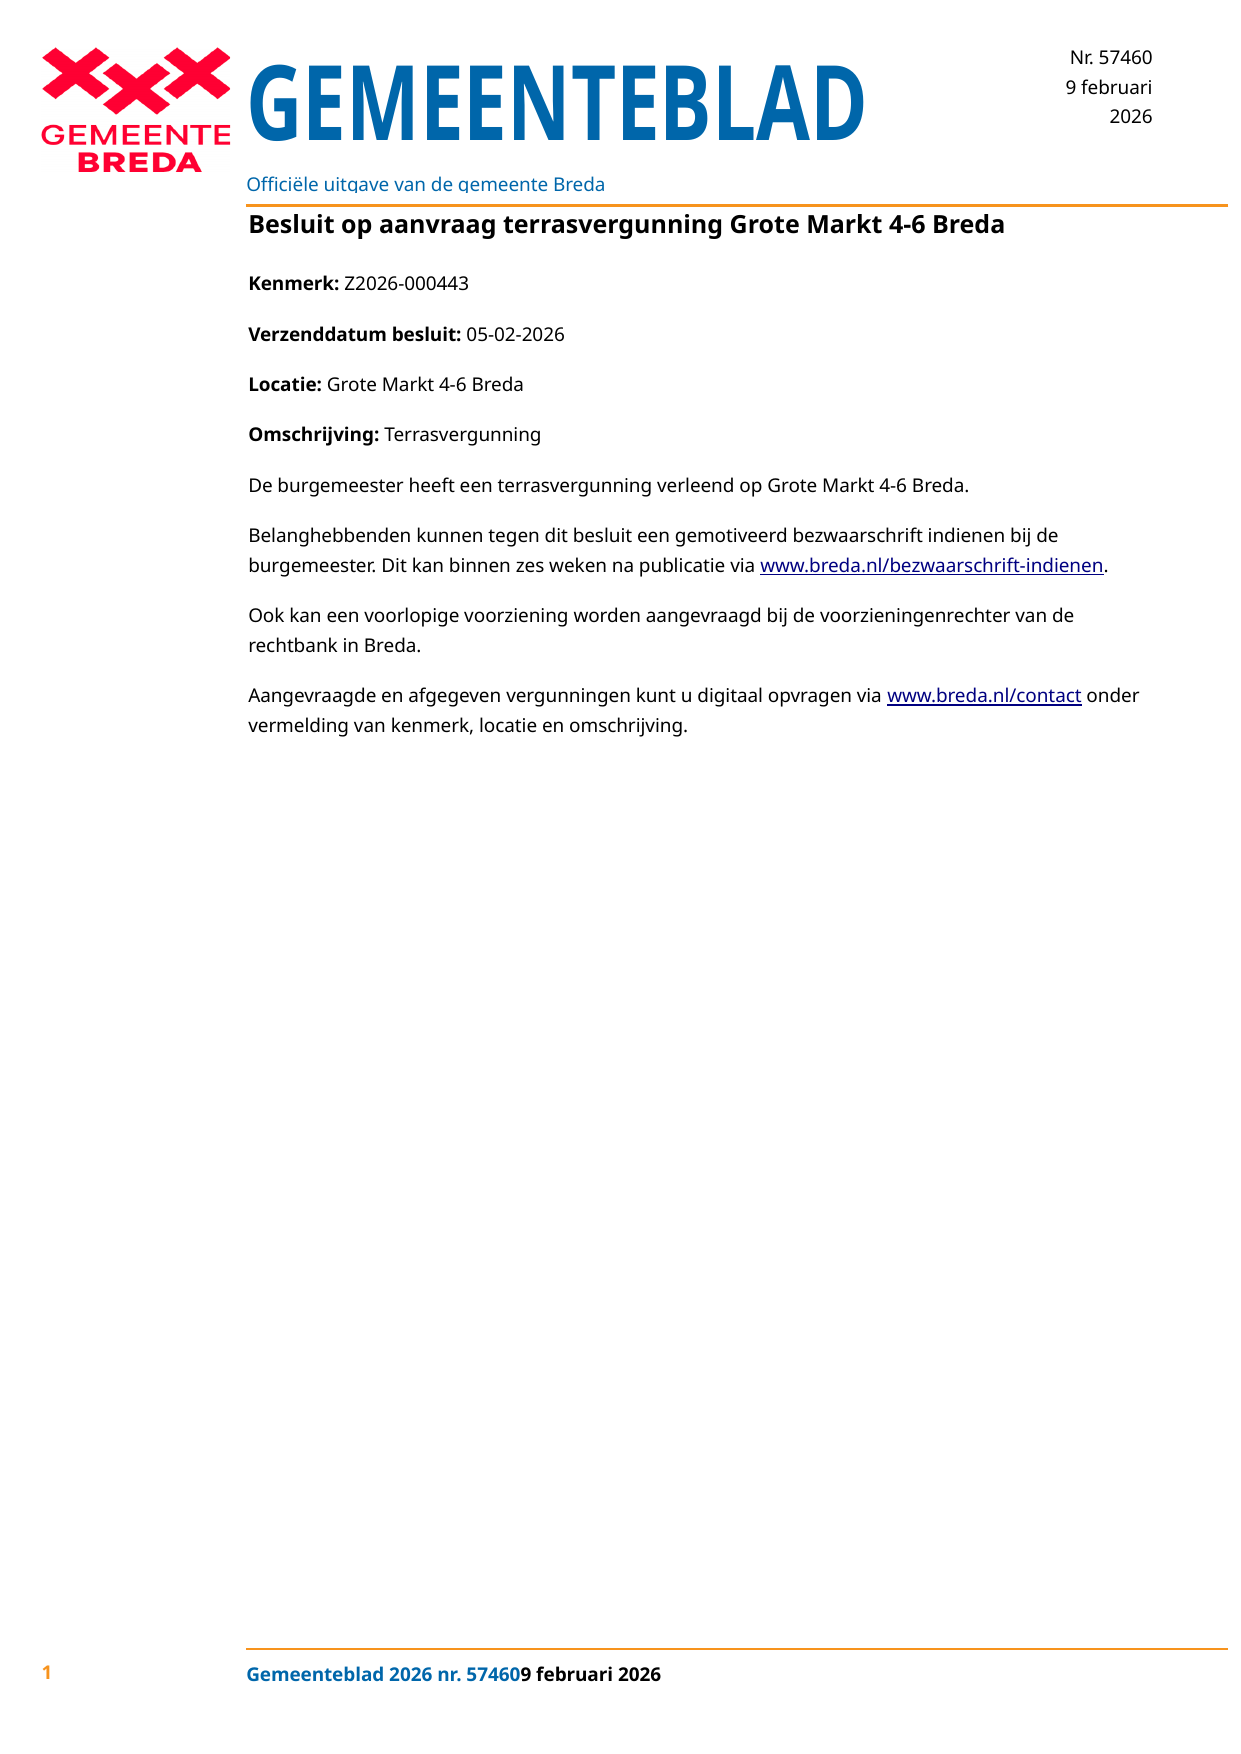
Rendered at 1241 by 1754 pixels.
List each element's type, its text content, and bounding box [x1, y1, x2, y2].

picture [41, 47, 231, 172]
text De burgemeester heeft een terrasvergunning verleend op Grote Markt 4-6 Breda. [248, 472, 1152, 498]
text Verzenddatum besluit: 05-02-2026 [248, 321, 1152, 346]
text Belanghebbenden kunnen tegen dit besluit een gemotiveerd bezwaarschrift indienen bij de burgemeester. Dit kan binnen zes weken na publicatie via www.breda.nl/bezwaarschrift-indienen. [248, 522, 1152, 578]
text Aangevraagde en afgegeven vergunningen kunt u digitaal opvragen via www.breda.nl/contact onder vermelding van kenmerk, locatie en omschrijving. [248, 682, 1152, 738]
text Ook kan een voorlopige voorziening worden aangevraagd bij de voorzieningenrechter van de rechtbank in Breda. [248, 602, 1152, 658]
text Locatie: Grote Markt 4-6 Breda [248, 371, 1152, 397]
text Besluit op aanvraag terrasvergunning Grote Markt 4-6 Breda [248, 207, 1152, 241]
text Kenmerk: Z2026-000443 [248, 270, 1152, 296]
text Omschrijving: Terrasvergunning [248, 422, 1152, 447]
